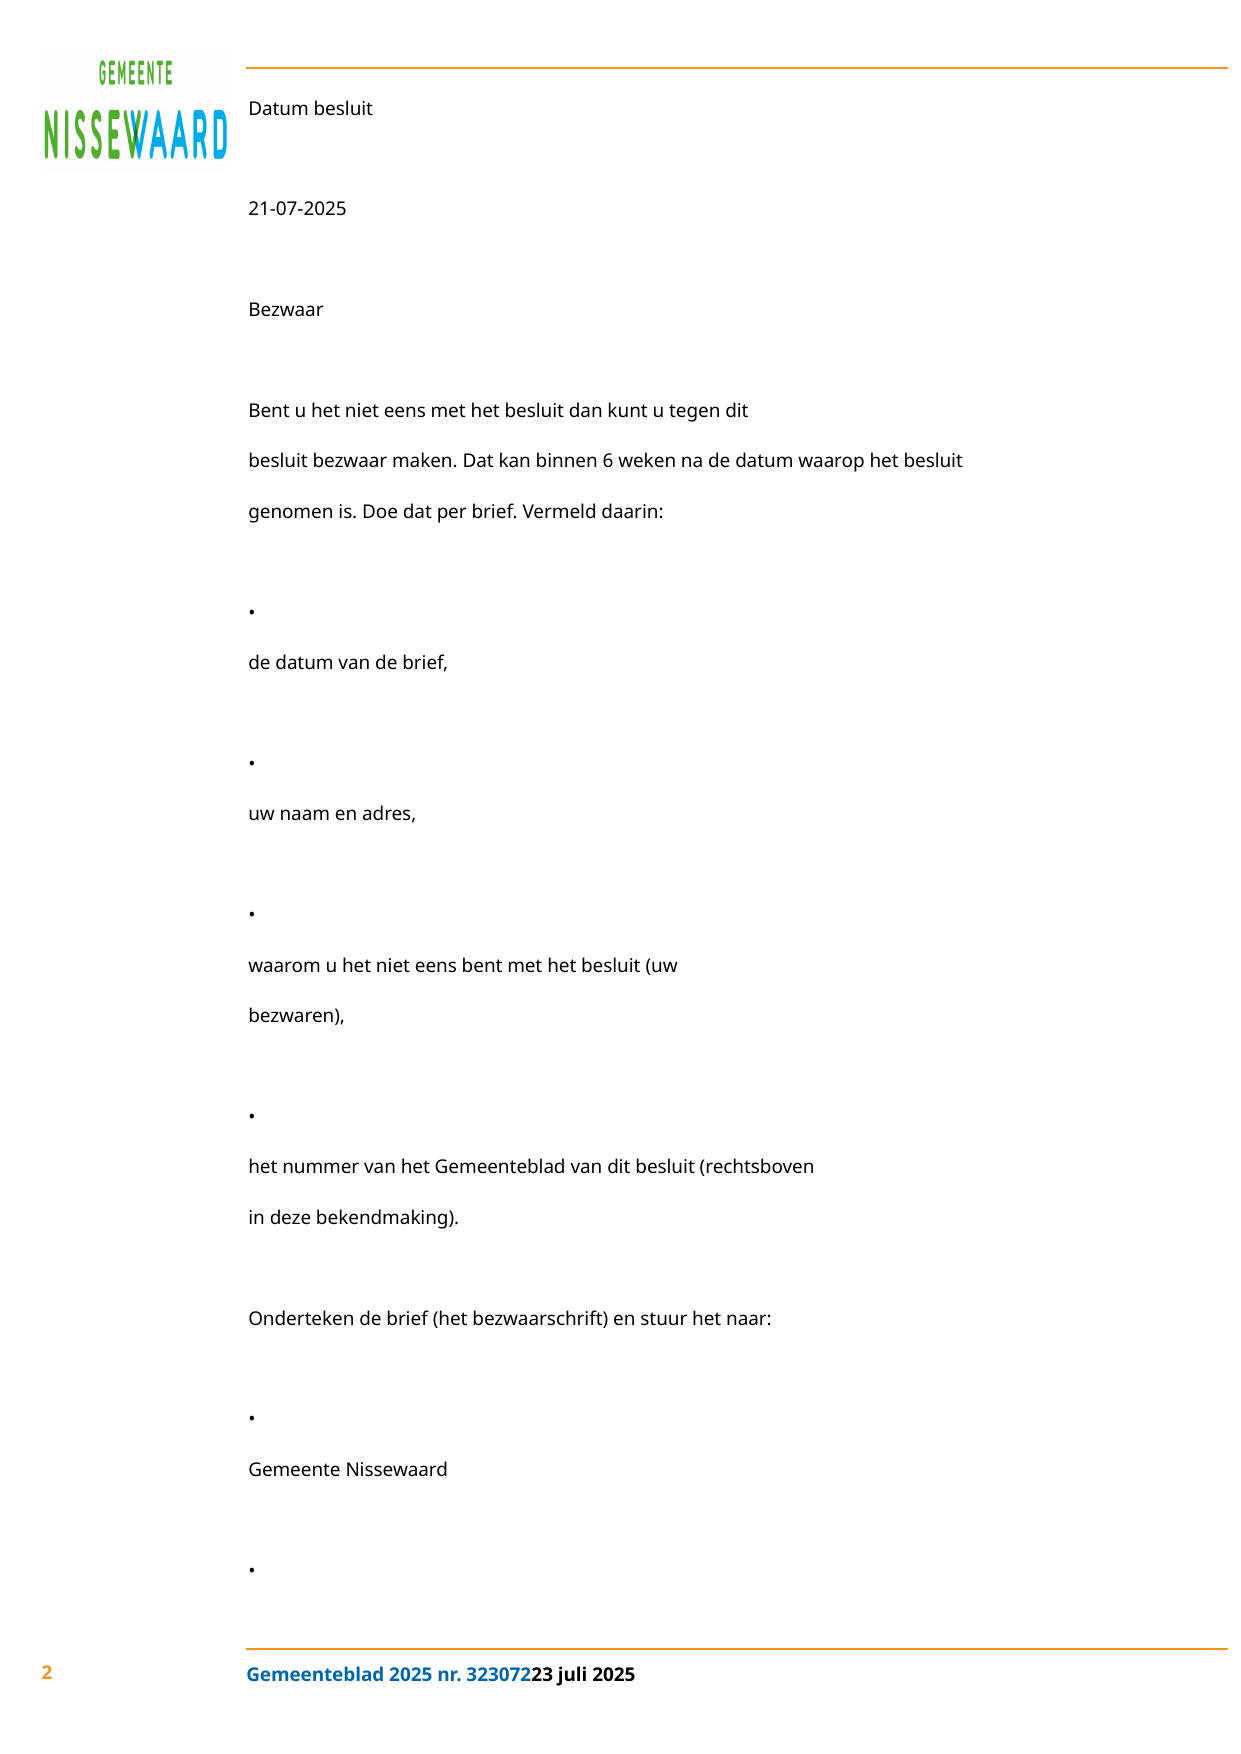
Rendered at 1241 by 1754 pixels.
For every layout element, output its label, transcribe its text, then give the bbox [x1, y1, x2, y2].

text 21-07-2025 [248, 196, 1152, 221]
text de datum van de brief, [248, 649, 1152, 675]
text • [248, 1406, 1152, 1431]
text • [248, 599, 1152, 625]
picture [41, 47, 231, 172]
text besluit bezwaar maken. Dat kan binnen 6 weken na de datum waarop het besluit [248, 448, 1152, 473]
text • [248, 1103, 1152, 1129]
text Bezwaar [248, 296, 1152, 322]
text Onderteken de brief (het bezwaarschrift) en stuur het naar: [248, 1305, 1152, 1331]
text • [248, 901, 1152, 927]
text • [248, 750, 1152, 776]
text in deze bekendmaking). [248, 1204, 1152, 1230]
text waarom u het niet eens bent met het besluit (uw [248, 952, 1152, 978]
text bezwaren), [248, 1002, 1152, 1028]
text • [248, 1557, 1152, 1583]
text genomen is. Doe dat per brief. Vermeld daarin: [248, 498, 1152, 524]
text Bent u het niet eens met het besluit dan kunt u tegen dit [248, 397, 1152, 423]
text het nummer van het Gemeenteblad van dit besluit (rechtsboven [248, 1153, 1152, 1179]
text uw naam en adres, [248, 801, 1152, 826]
text Datum besluit [248, 95, 1152, 121]
text Gemeente Nissewaard [248, 1456, 1152, 1482]
